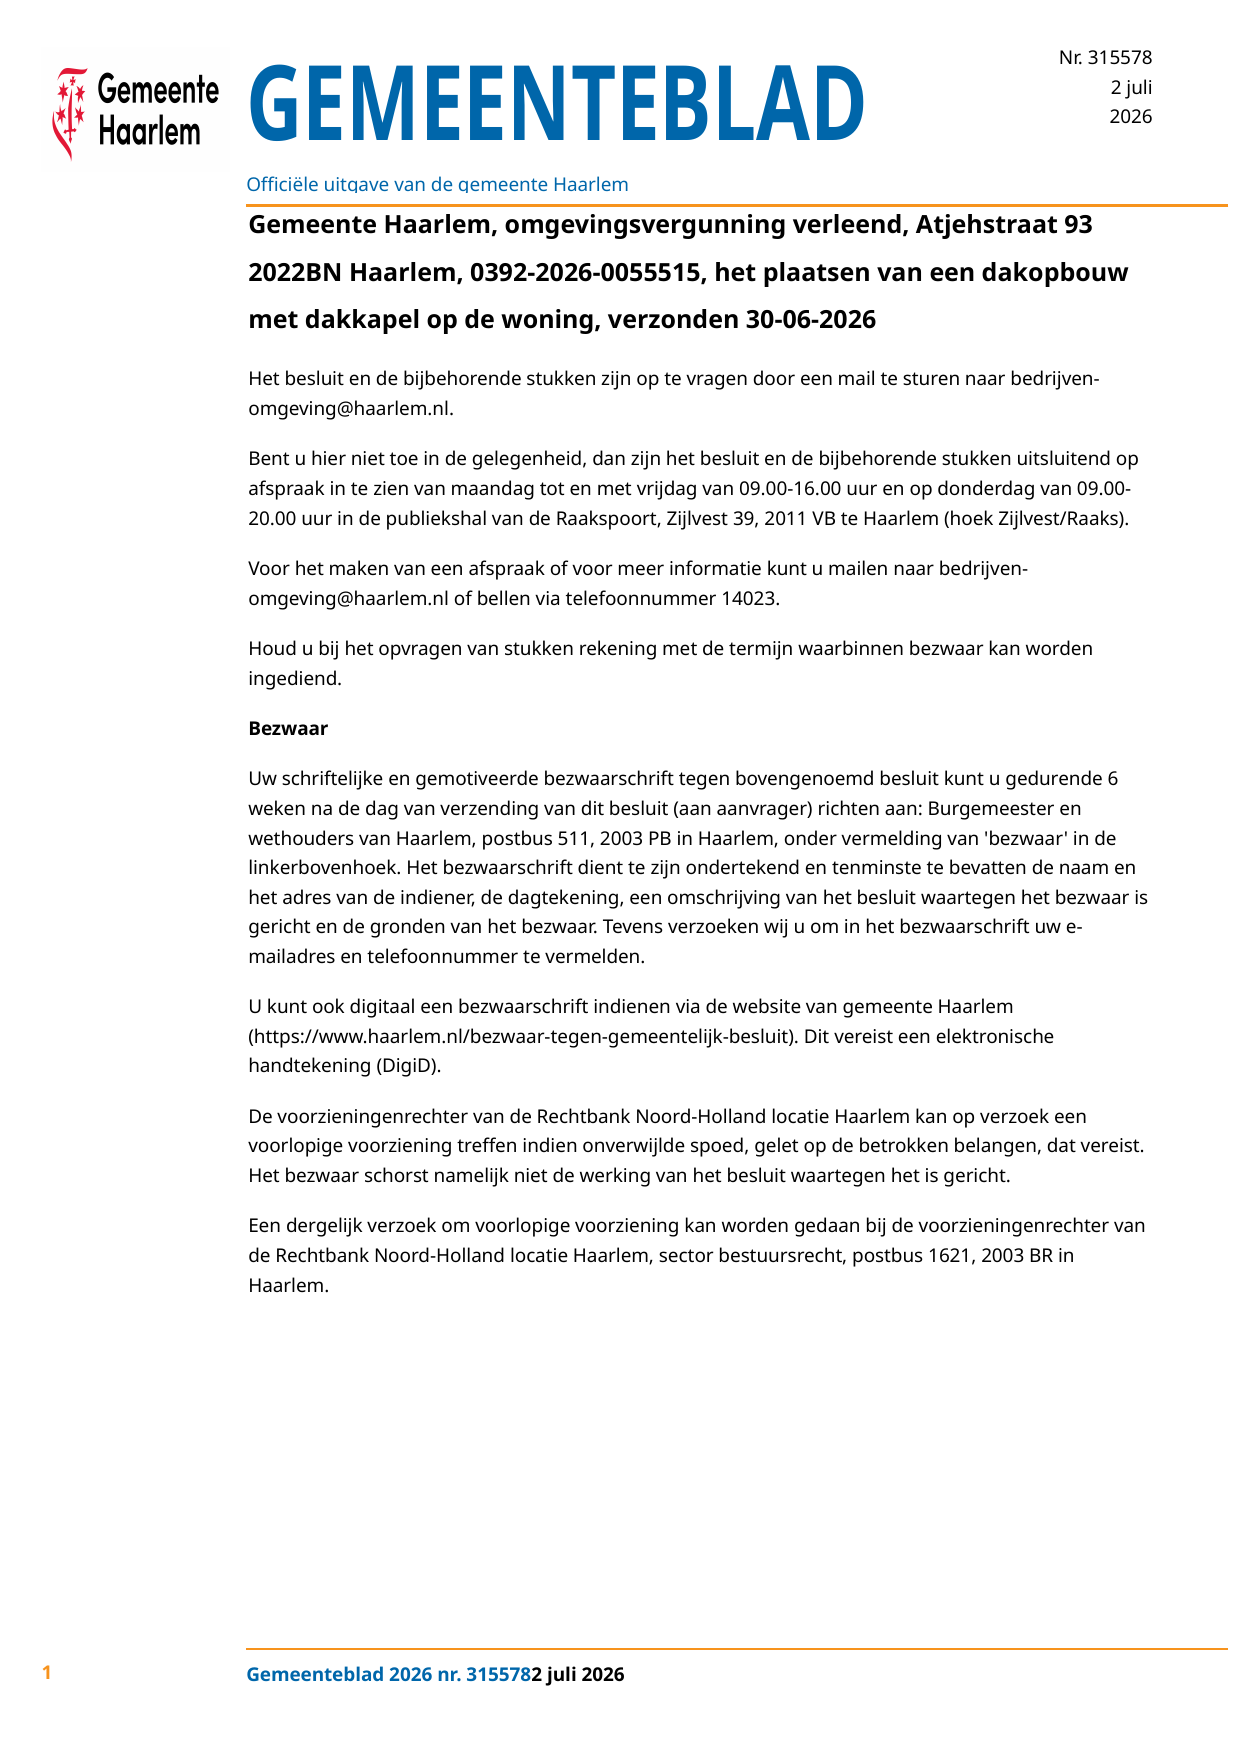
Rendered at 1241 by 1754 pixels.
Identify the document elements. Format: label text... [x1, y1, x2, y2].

text Bent u hier niet toe in de gelegenheid, dan zijn het besluit en de bijbehorende stukken uitsluitend op afspraak in te zien van maandag tot en met vrijdag van 09.00-16.00 uur en op donderdag van 09.00-20.00 uur in de publiekshal van de Raakspoort, Zijlvest 39, 2011 VB te Haarlem (hoek Zijlvest/Raaks). [248, 446, 1152, 530]
text Een dergelijk verzoek om voorlopige voorziening kan worden gedaan bij de voorzieningenrechter van de Rechtbank Noord-Holland locatie Haarlem, sector bestuursrecht, postbus 1621, 2003 BR in Haarlem. [248, 1213, 1152, 1297]
text De voorzieningenrechter van de Rechtbank Noord-Holland locatie Haarlem kan op verzoek een voorlopige voorziening treffen indien onverwijlde spoed, gelet op de betrokken belangen, dat vereist. Het bezwaar schorst namelijk niet de werking van het besluit waartegen het is gericht. [248, 1103, 1152, 1188]
text Gemeente Haarlem, omgevingsvergunning verleend, Atjehstraat 93 2022BN Haarlem, 0392-2026-0055515, het plaatsen van een dakopbouw met dakkapel op de woning, verzonden 30-06-2026 [248, 207, 1152, 336]
text U kunt ook digitaal een bezwaarschrift indienen via de website van gemeente Haarlem (https://www.haarlem.nl/bezwaar-tegen-gemeentelijk-besluit). Dit vereist een elektronische handtekening (DigiD). [248, 993, 1152, 1078]
text Bezwaar [248, 715, 1152, 741]
picture [41, 47, 231, 172]
text Voor het maken van een afspraak of voor meer informatie kunt u mailen naar bedrijven-omgeving@haarlem.nl of bellen via telefoonnummer 14023. [248, 555, 1152, 610]
text Uw schriftelijke en gemotiveerde bezwaarschrift tegen bovengenoemd besluit kunt u gedurende 6 weken na de dag van verzending van dit besluit (aan aanvrager) richten aan: Burgemeester en wethouders van Haarlem, postbus 511, 2003 PB in Haarlem, onder vermelding van 'bezwaar' in de linkerbovenhoek. Het bezwaarschrift dient te zijn ondertekend en tenminste te bevatten de naam en het adres van de indiener, de dagtekening, een omschrijving van het besluit waartegen het bezwaar is gericht en de gronden van het bezwaar. Tevens verzoeken wij u om in het bezwaarschrift uw e-mailadres en telefoonnummer te vermelden. [248, 766, 1152, 969]
text Houd u bij het opvragen van stukken rekening met de termijn waarbinnen bezwaar kan worden ingediend. [248, 635, 1152, 690]
text Het besluit en de bijbehorende stukken zijn op te vragen door een mail te sturen naar bedrijven-omgeving@haarlem.nl. [248, 366, 1152, 421]
